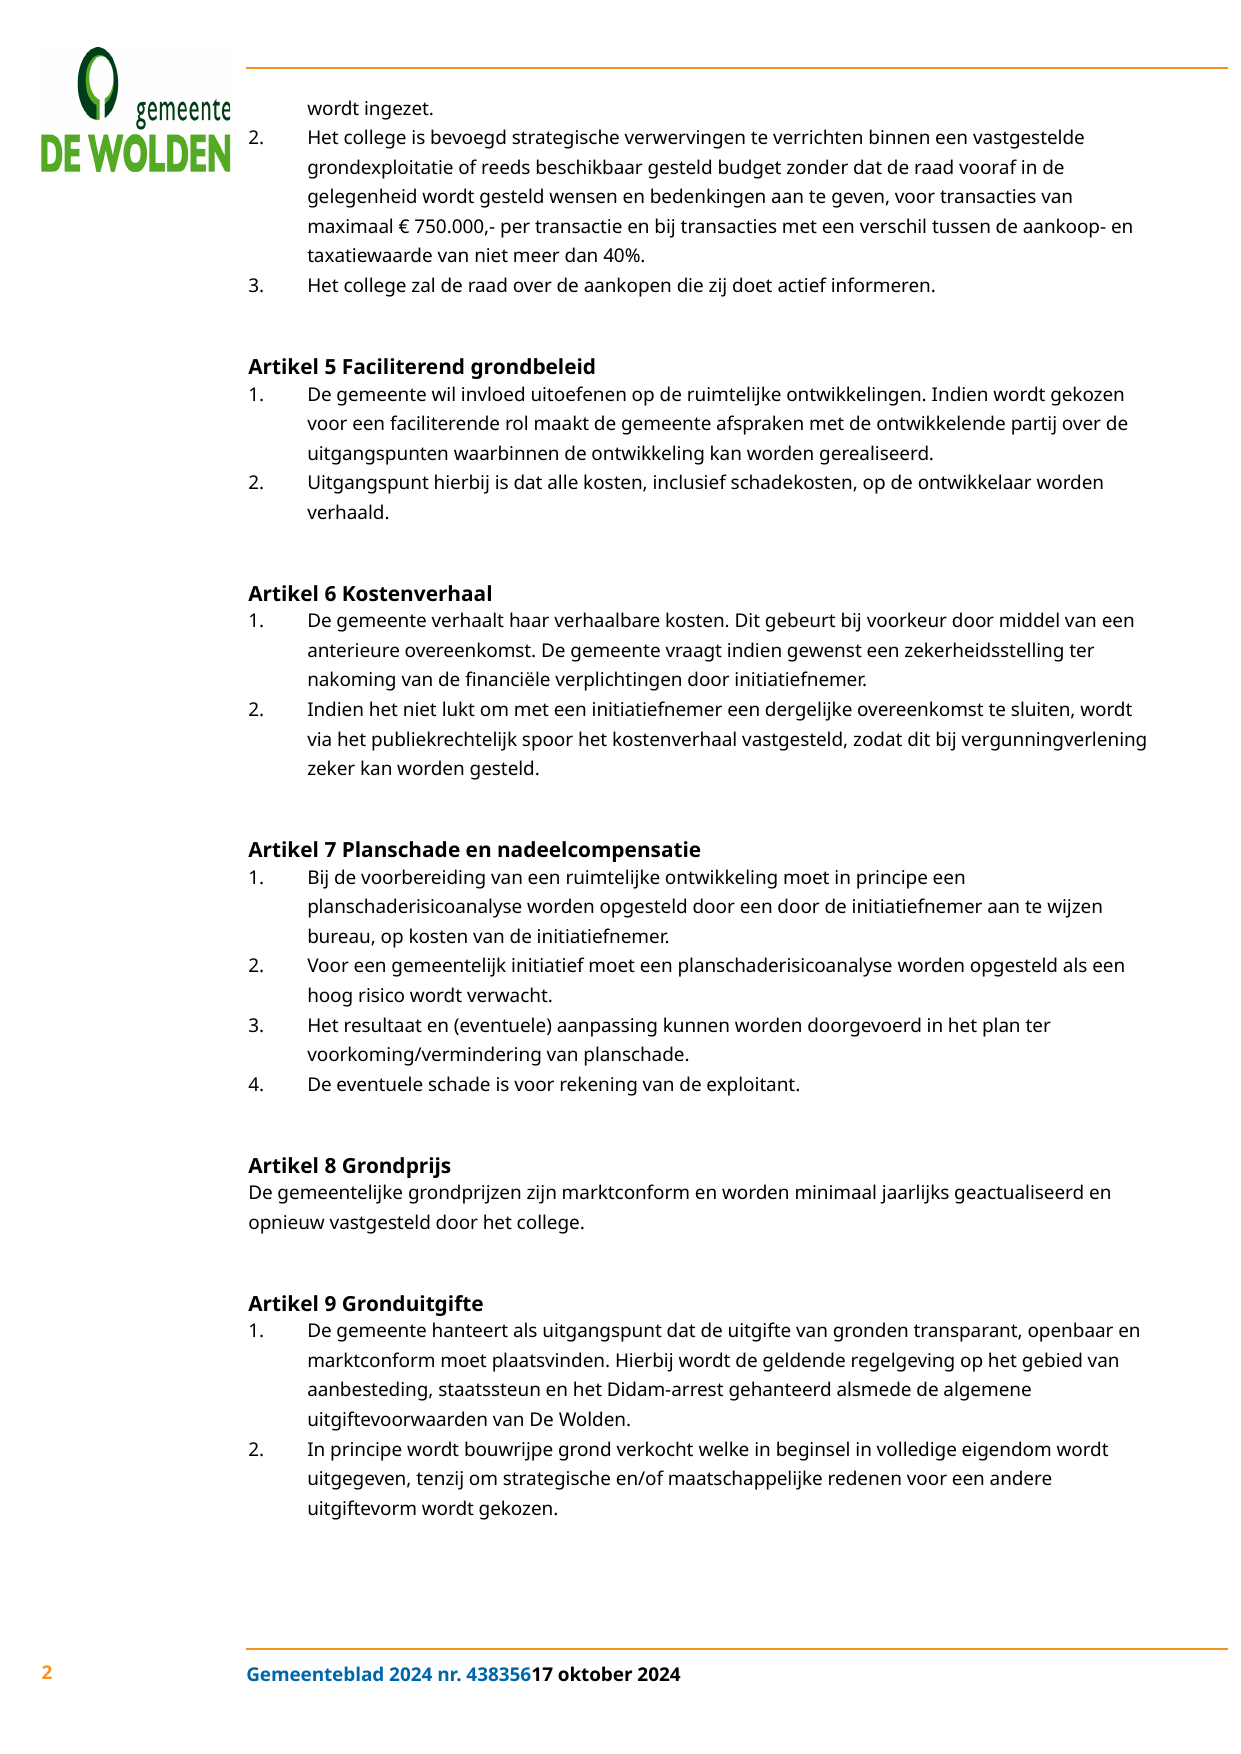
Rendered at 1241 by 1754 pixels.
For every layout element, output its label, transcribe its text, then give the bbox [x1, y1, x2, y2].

list Het college zal de raad over de aankopen die zij doet actief informeren. [248, 272, 1152, 298]
list De gemeente hanteert als uitgangspunt dat de uitgifte van gronden transparant, openbaar en marktconform moet plaatsvinden. Hierbij wordt de geldende regelgeving op het gebied van aanbesteding, staatssteun en het Didam-arrest gehanteerd alsmede de algemene uitgiftevoorwaarden van De Wolden. [248, 1317, 1152, 1432]
list De gemeente verhaalt haar verhaalbare kosten. Dit gebeurt bij voorkeur door middel van een anterieure overeenkomst. De gemeente vraagt indien gewenst een zekerheidsstelling ter nakoming van de financiële verplichtingen door initiatiefnemer. [248, 607, 1152, 692]
text Artikel 9 Gronduitgifte [248, 1289, 1152, 1317]
list wordt ingezet. [248, 95, 1152, 121]
list Uitgangspunt hierbij is dat alle kosten, inclusief schadekosten, op de ontwikkelaar worden verhaald. [248, 469, 1152, 525]
list Voor een gemeentelijk initiatief moet een planschaderisicoanalyse worden opgesteld als een hoog risico wordt verwacht. [248, 953, 1152, 1008]
list In principe wordt bouwrijpe grond verkocht welke in beginsel in volledige eigendom wordt uitgegeven, tenzij om strategische en/of maatschappelijke redenen voor een andere uitgiftevorm wordt gekozen. [248, 1436, 1152, 1521]
list Het resultaat en (eventuele) aanpassing kunnen worden doorgevoerd in het plan ter voorkoming/vermindering van planschade. [248, 1012, 1152, 1067]
text Artikel 6 Kostenverhaal [248, 579, 1152, 607]
list De gemeente wil invloed uitoefenen op de ruimtelijke ontwikkelingen. Indien wordt gekozen voor een faciliterende rol maakt de gemeente afspraken met de ontwikkelende partij over de uitgangspunten waarbinnen de ontwikkeling kan worden gerealiseerd. [248, 381, 1152, 466]
text Artikel 7 Planschade en nadeelcompensatie [248, 835, 1152, 864]
text Artikel 5 Faciliterend grondbeleid [248, 352, 1152, 381]
list Het college is bevoegd strategische verwervingen te verrichten binnen een vastgestelde grondexploitatie of reeds beschikbaar gesteld budget zonder dat de raad vooraf in de gelegenheid wordt gesteld wensen en bedenkingen aan te geven, voor transacties van maximaal € 750.000,- per transactie en bij transacties met een verschil tussen de aankoop- en taxatiewaarde van niet meer dan 40%. [248, 124, 1152, 268]
picture [41, 47, 231, 172]
list Bij de voorbereiding van een ruimtelijke ontwikkeling moet in principe een planschaderisicoanalyse worden opgesteld door een door de initiatiefnemer aan te wijzen bureau, op kosten van de initiatiefnemer. [248, 864, 1152, 949]
list Indien het niet lukt om met een initiatiefnemer een dergelijke overeenkomst te sluiten, wordt via het publiekrechtelijk spoor het kostenverhaal vastgesteld, zodat dit bij vergunningverlening zeker kan worden gesteld. [248, 696, 1152, 781]
list De eventuele schade is voor rekening van de exploitant. [248, 1071, 1152, 1097]
text De gemeentelijke grondprijzen zijn marktconform en worden minimaal jaarlijks geactualiseerd en opnieuw vastgesteld door het college. [248, 1179, 1152, 1235]
text Artikel 8 Grondprijs [248, 1151, 1152, 1179]
